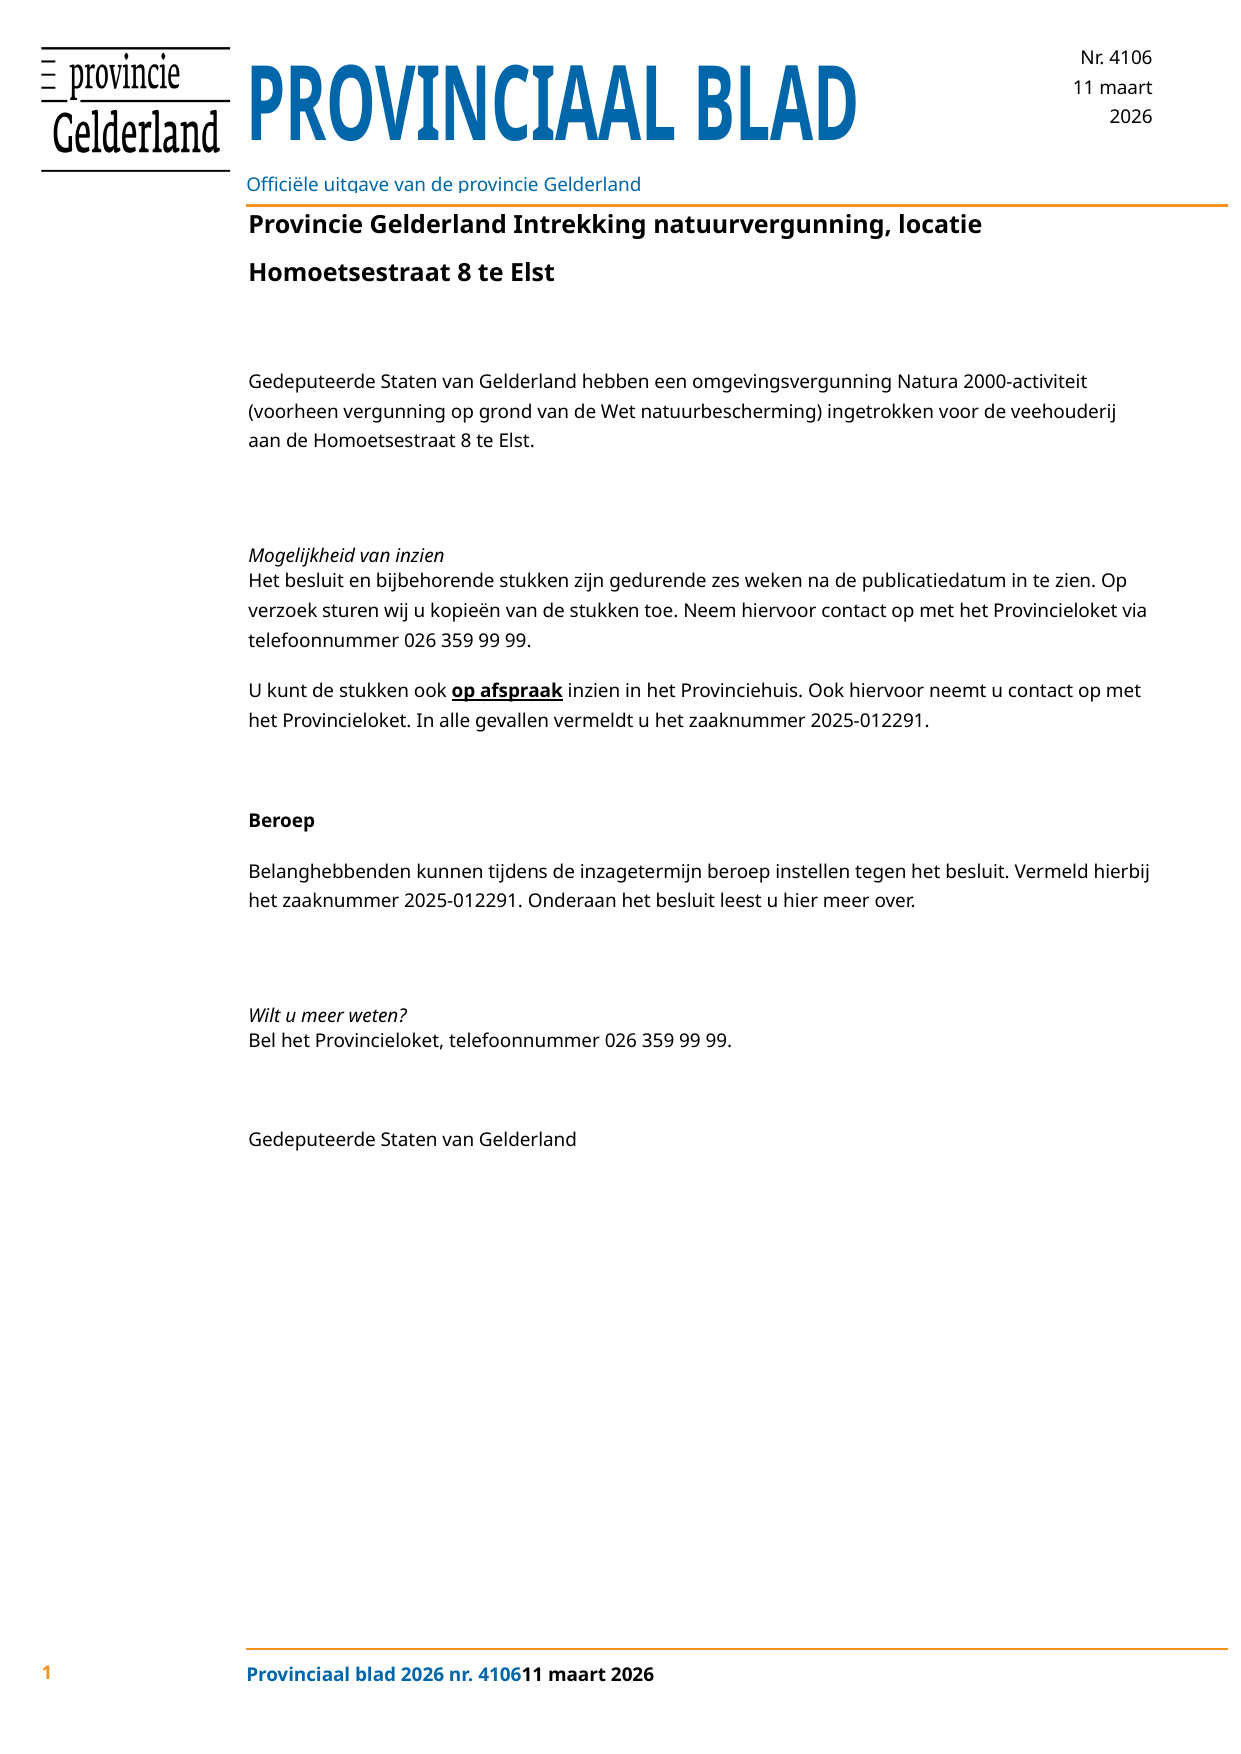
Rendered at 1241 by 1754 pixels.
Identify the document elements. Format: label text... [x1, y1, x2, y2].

text Provincie Gelderland Intrekking natuurvergunning, locatie Homoetsestraat 8 te Elst [248, 207, 1152, 288]
text Mogelijkheid van inzien [248, 542, 1152, 568]
text Beroep [248, 808, 1152, 833]
picture [41, 47, 231, 172]
text Wilt u meer weten? [248, 1002, 1152, 1028]
text Het besluit en bijbehorende stukken zijn gedurende zes weken na de publicatiedatum in te zien. Op verzoek sturen wij u kopieën van de stukken toe. Neem hiervoor contact op met het Provincieloket via telefoonnummer 026 359 99 99. [248, 568, 1152, 652]
text Belanghebbenden kunnen tijdens de inzagetermijn beroep instellen tegen het besluit. Vermeld hierbij het zaaknummer 2025-012291. Onderaan het besluit leest u hier meer over. [248, 858, 1152, 913]
text Gedeputeerde Staten van Gelderland hebben een omgevingsvergunning Natura 2000-activiteit (voorheen vergunning op grond van de Wet natuurbescherming) ingetrokken voor de veehouderij aan de Homoetsestraat 8 te Elst. [248, 368, 1152, 453]
text Bel het Provincieloket, telefoonnummer 026 359 99 99. [248, 1028, 1152, 1053]
text U kunt de stukken ook op afspraak inzien in het Provinciehuis. Ook hiervoor neemt u contact op met het Provincieloket. In alle gevallen vermeldt u het zaaknummer 2025-012291. [248, 677, 1152, 732]
text Gedeputeerde Staten van Gelderland [248, 1126, 1152, 1152]
